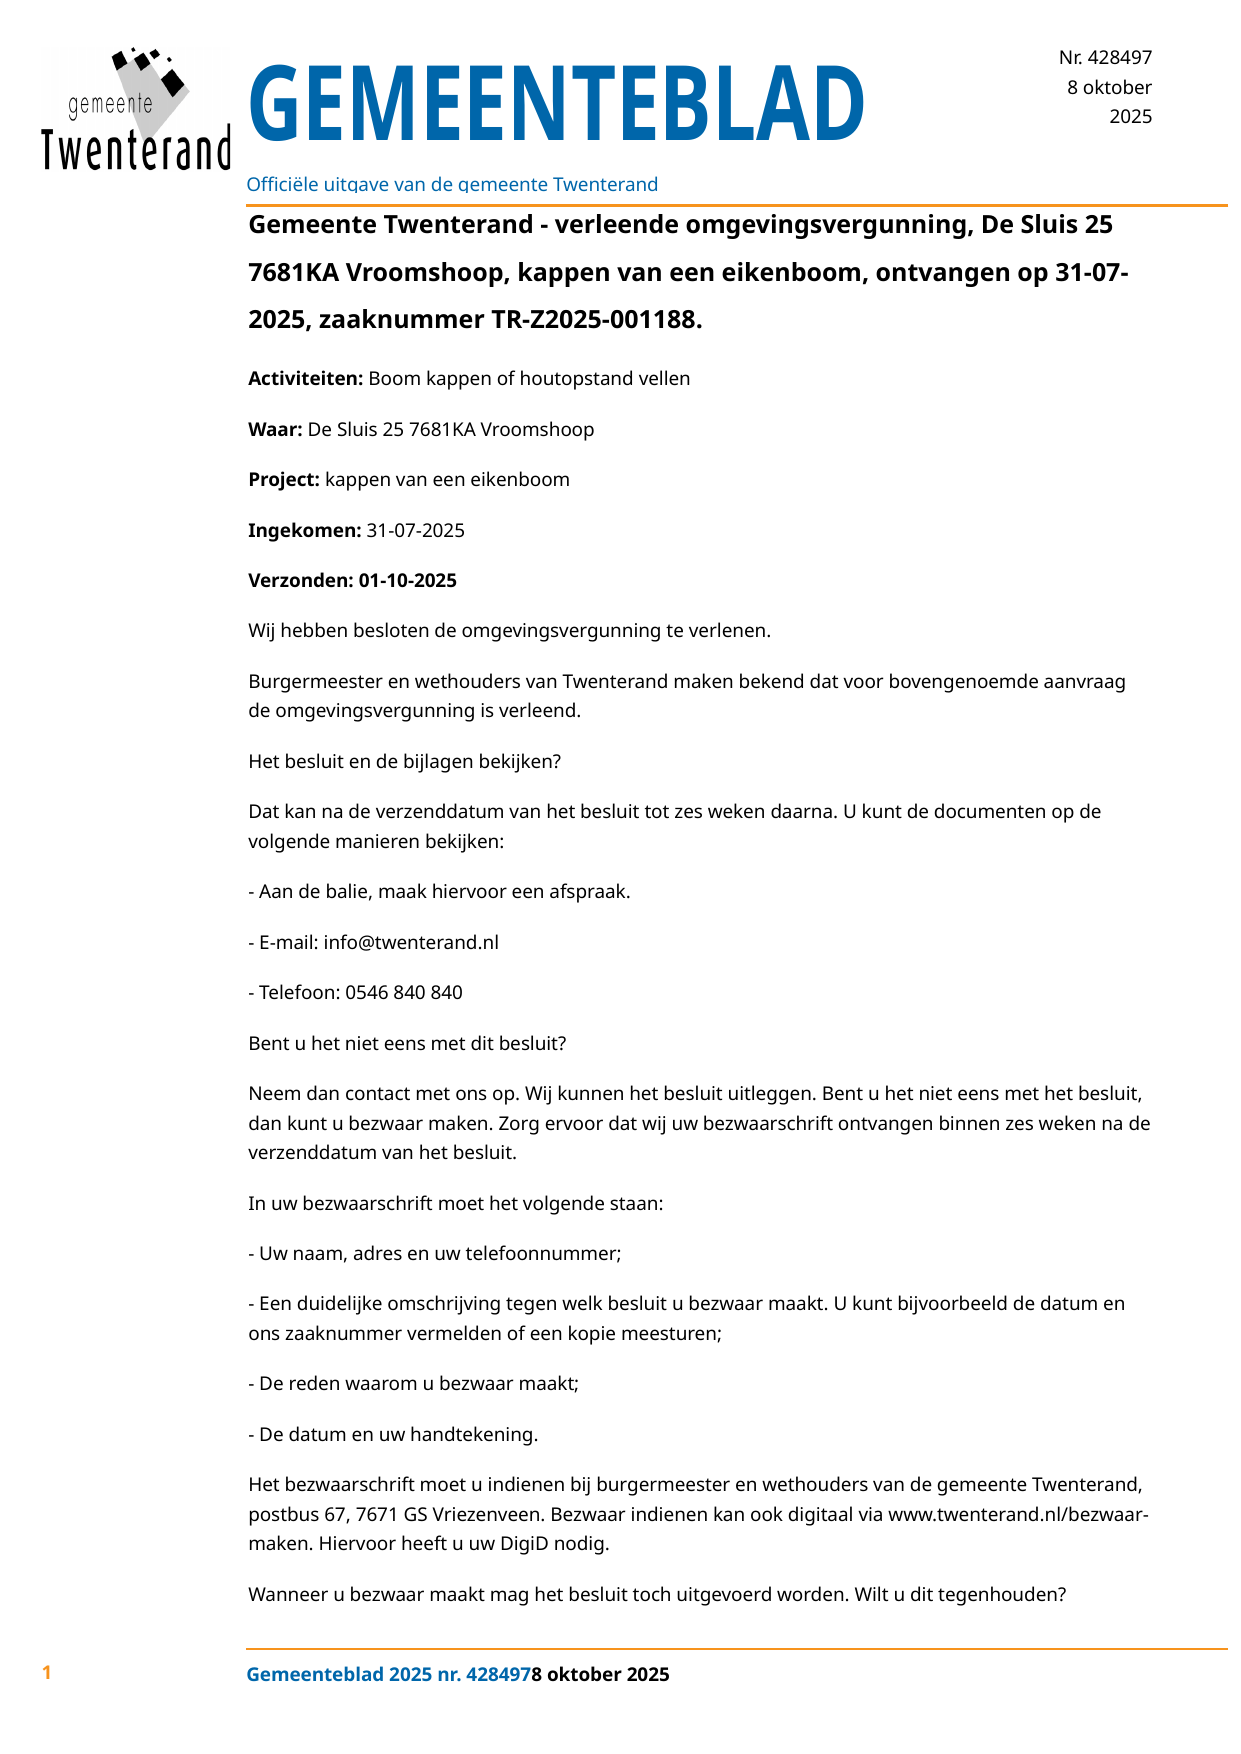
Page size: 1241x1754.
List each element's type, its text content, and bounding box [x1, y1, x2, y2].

text Project: kappen van een eikenboom [248, 466, 1152, 492]
text Het bezwaarschrift moet u indienen bij burgermeester en wethouders van de gemeente Twenterand, postbus 67, 7671 GS Vriezenveen. Bezwaar indienen kan ook digitaal via www.twenterand.nl/bezwaar-maken. Hiervoor heeft u uw DigiD nodig. [248, 1471, 1152, 1556]
text Verzonden: 01-10-2025 [248, 567, 1152, 593]
text Wanneer u bezwaar maakt mag het besluit toch uitgevoerd worden. Wilt u dit tegenhouden? [248, 1581, 1152, 1607]
text Dat kan na de verzenddatum van het besluit tot zes weken daarna. U kunt de documenten op de volgende manieren bekijken: [248, 798, 1152, 854]
text Ingekomen: 31-07-2025 [248, 517, 1152, 542]
text - Een duidelijke omschrijving tegen welk besluit u bezwaar maakt. U kunt bijvoorbeeld de datum en ons zaaknummer vermelden of een kopie meesturen; [248, 1291, 1152, 1346]
text Activiteiten: Boom kappen of houtopstand vellen [248, 366, 1152, 391]
text Wij hebben besloten de omgevingsvergunning te verlenen. [248, 618, 1152, 643]
text - Uw naam, adres en uw telefoonnummer; [248, 1240, 1152, 1266]
text - De datum en uw handtekening. [248, 1421, 1152, 1447]
text Bent u het niet eens met dit besluit? [248, 1030, 1152, 1055]
text - Telefoon: 0546 840 840 [248, 979, 1152, 1005]
text In uw bezwaarschrift moet het volgende staan: [248, 1190, 1152, 1215]
text Het besluit en de bijlagen bekijken? [248, 748, 1152, 774]
text Burgermeester en wethouders van Twenterand maken bekend dat voor bovengenoemde aanvraag de omgevingsvergunning is verleend. [248, 668, 1152, 723]
text - Aan de balie, maak hiervoor een afspraak. [248, 878, 1152, 904]
text - De reden waarom u bezwaar maakt; [248, 1371, 1152, 1396]
picture [41, 47, 231, 172]
text - E-mail: info@twenterand.nl [248, 929, 1152, 954]
text Gemeente Twenterand - verleende omgevingsvergunning, De Sluis 25 7681KA Vroomshoop, kappen van een eikenboom, ontvangen op 31-07-2025, zaaknummer TR-Z2025-001188. [248, 207, 1152, 336]
text Neem dan contact met ons op. Wij kunnen het besluit uitleggen. Bent u het niet eens met het besluit, dan kunt u bezwaar maken. Zorg ervoor dat wij uw bezwaarschrift ontvangen binnen zes weken na de verzenddatum van het besluit. [248, 1080, 1152, 1165]
text Waar: De Sluis 25 7681KA Vroomshoop [248, 416, 1152, 442]
